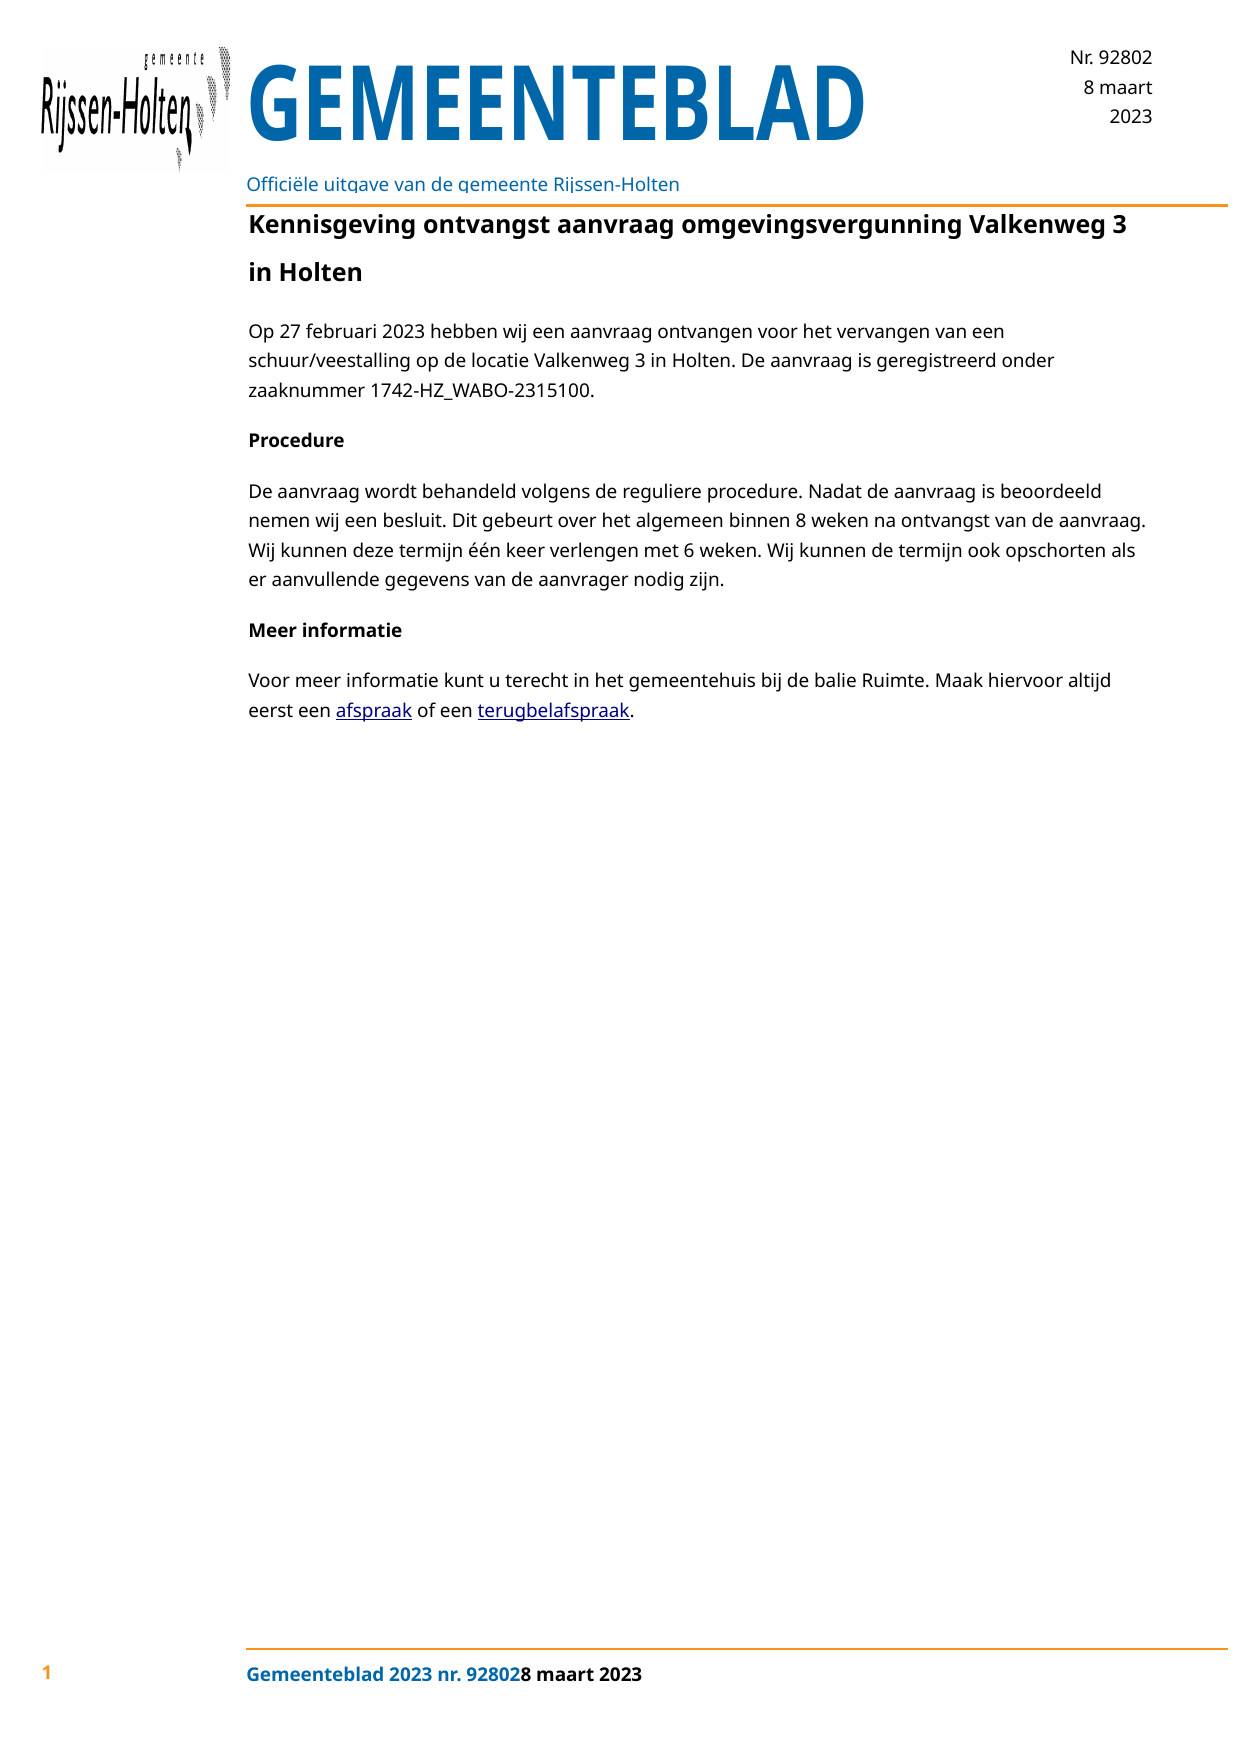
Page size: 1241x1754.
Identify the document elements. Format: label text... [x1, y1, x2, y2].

text Op 27 februari 2023 hebben wij een aanvraag ontvangen voor het vervangen van een schuur/veestalling op de locatie Valkenweg 3 in Holten. De aanvraag is geregistreerd onder zaaknummer 1742-HZ_WABO-2315100. [248, 318, 1152, 403]
text Meer informatie [248, 617, 1152, 643]
text Kennisgeving ontvangst aanvraag omgevingsvergunning Valkenweg 3 in Holten [248, 207, 1152, 288]
text Procedure [248, 427, 1152, 453]
text De aanvraag wordt behandeld volgens de reguliere procedure. Nadat de aanvraag is beoordeeld nemen wij een besluit. Dit gebeurt over het algemeen binnen 8 weken na ontvangst van de aanvraag. Wij kunnen deze termijn één keer verlengen met 6 weken. Wij kunnen de termijn ook opschorten als er aanvullende gegevens van de aanvrager nodig zijn. [248, 478, 1152, 592]
text Voor meer informatie kunt u terecht in het gemeentehuis bij de balie Ruimte. Maak hiervoor altijd eerst een afspraak of een terugbelafspraak. [248, 667, 1152, 723]
picture [41, 47, 231, 172]
